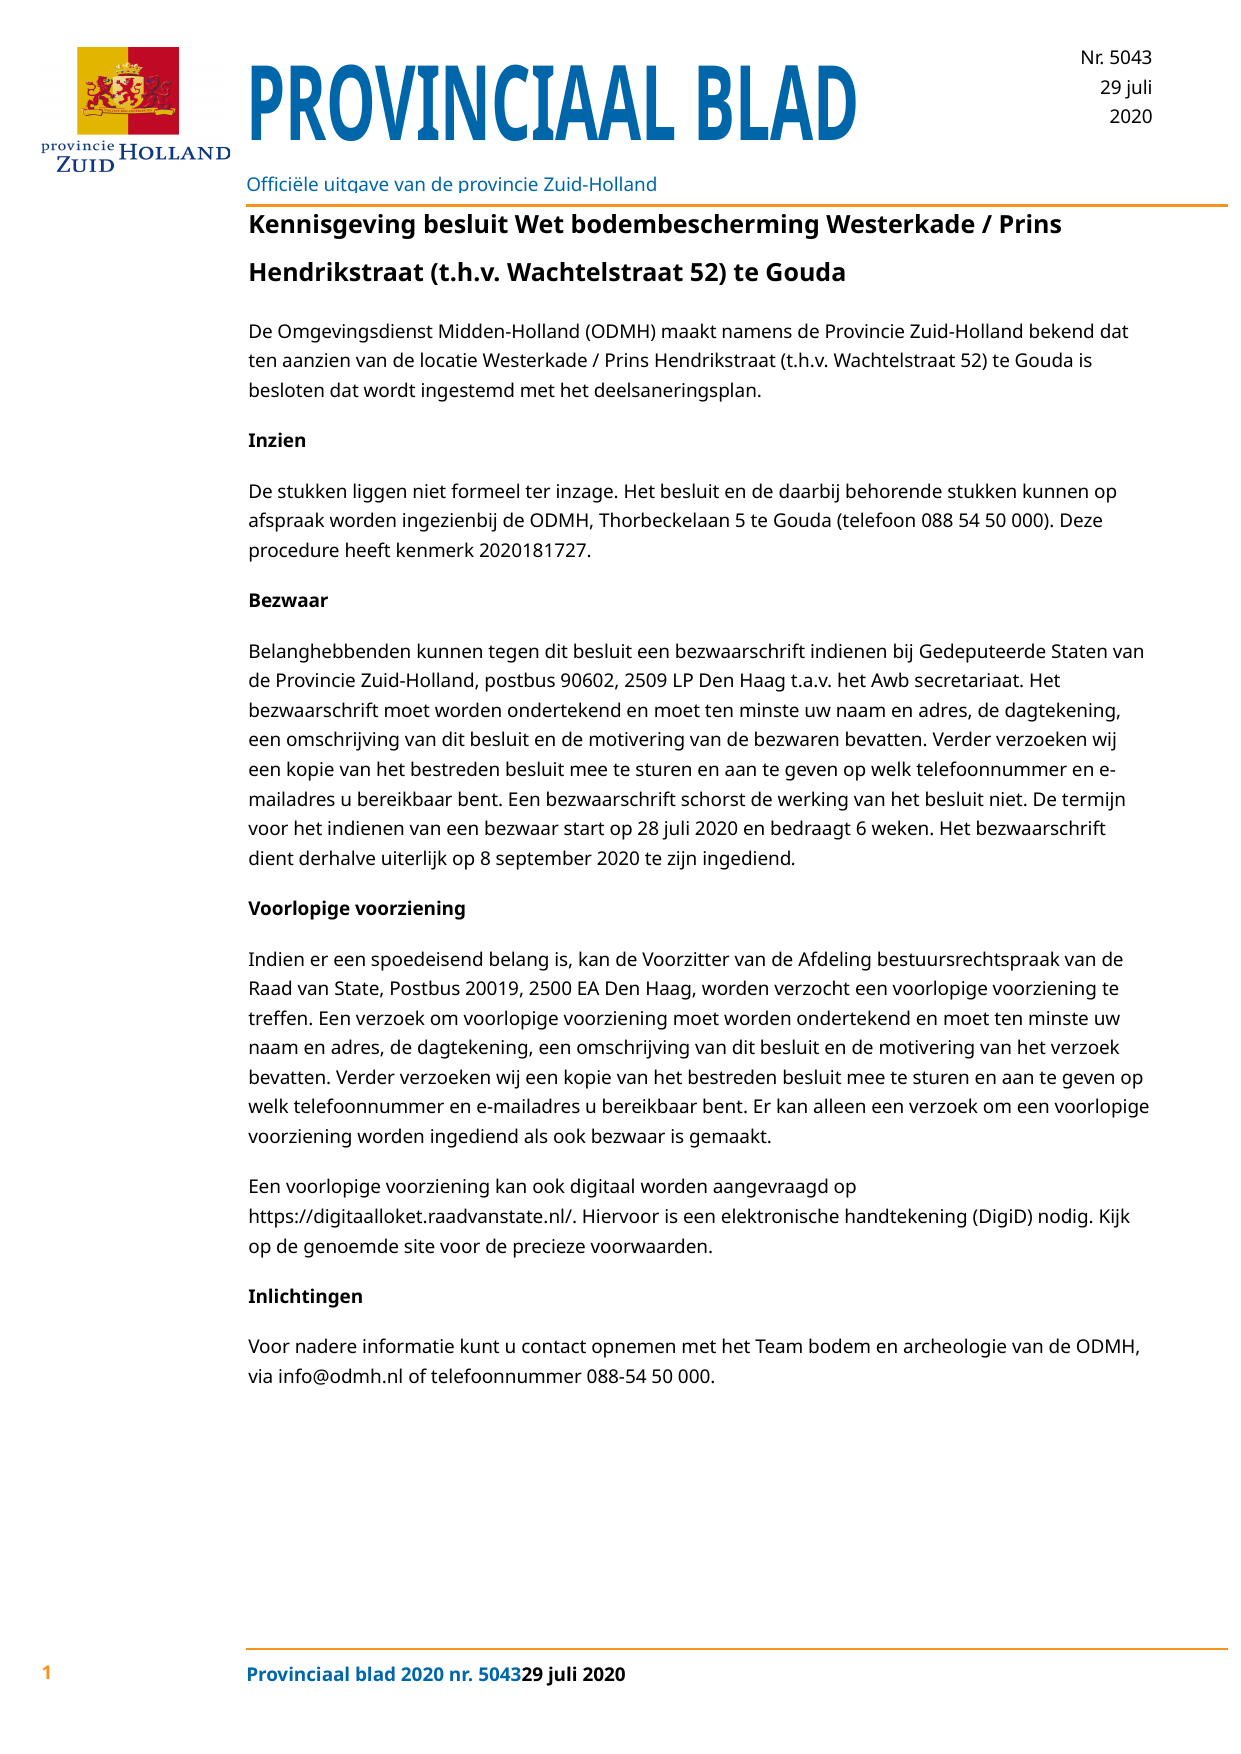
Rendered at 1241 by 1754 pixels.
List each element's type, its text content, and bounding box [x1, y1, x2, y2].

text Voor nadere informatie kunt u contact opnemen met het Team bodem en archeologie van de ODMH, via info@odmh.nl of telefoonnummer 088-54 50 000. [248, 1334, 1152, 1389]
text Een voorlopige voorziening kan ook digitaal worden aangevraagd op https://digitaalloket.raadvanstate.nl/. Hiervoor is een elektronische handtekening (DigiD) nodig. Kijk op de genoemde site voor de precieze voorwaarden. [248, 1174, 1152, 1259]
text Indien er een spoedeisend belang is, kan de Voorzitter van de Afdeling bestuursrechtspraak van de Raad van State, Postbus 20019, 2500 EA Den Haag, worden verzocht een voorlopige voorziening te treffen. Een verzoek om voorlopige voorziening moet worden ondertekend en moet ten minste uw naam en adres, de dagtekening, een omschrijving van dit besluit en de motivering van het verzoek bevatten. Verder verzoeken wij een kopie van het bestreden besluit mee te sturen en aan te geven op welk telefoonnummer en e-mailadres u bereikbaar bent. Er kan alleen een verzoek om een voorlopige voorziening worden ingediend als ook bezwaar is gemaakt. [248, 946, 1152, 1149]
text Inzien [248, 427, 1152, 453]
text De Omgevingsdienst Midden-Holland (ODMH) maakt namens de Provincie Zuid-Holland bekend dat ten aanzien van de locatie Westerkade / Prins Hendrikstraat (t.h.v. Wachtelstraat 52) te Gouda is besloten dat wordt ingestemd met het deelsaneringsplan. [248, 318, 1152, 403]
text Belanghebbenden kunnen tegen dit besluit een bezwaarschrift indienen bij Gedeputeerde Staten van de Provincie Zuid-Holland, postbus 90602, 2509 LP Den Haag t.a.v. het Awb secretariaat. Het bezwaarschrift moet worden ondertekend en moet ten minste uw naam en adres, de dagtekening, een omschrijving van dit besluit en de motivering van de bezwaren bevatten. Verder verzoeken wij een kopie van het bestreden besluit mee te sturen en aan te geven op welk telefoonnummer en e-mailadres u bereikbaar bent. Een bezwaarschrift schorst de werking van het besluit niet. De termijn voor het indienen van een bezwaar start op 28 juli 2020 en bedraagt 6 weken. Het bezwaarschrift dient derhalve uiterlijk op 8 september 2020 te zijn ingediend. [248, 638, 1152, 871]
text Bezwaar [248, 587, 1152, 613]
text Voorlopige voorziening [248, 895, 1152, 921]
text De stukken liggen niet formeel ter inzage. Het besluit en de daarbij behorende stukken kunnen op afspraak worden ingezienbij de ODMH, Thorbeckelaan 5 te Gouda (telefoon 088 54 50 000). Deze procedure heeft kenmerk 2020181727. [248, 478, 1152, 563]
text Inlichtingen [248, 1283, 1152, 1309]
text Kennisgeving besluit Wet bodembescherming Westerkade / Prins Hendrikstraat (t.h.v. Wachtelstraat 52) te Gouda [248, 207, 1152, 288]
picture [41, 47, 231, 172]
